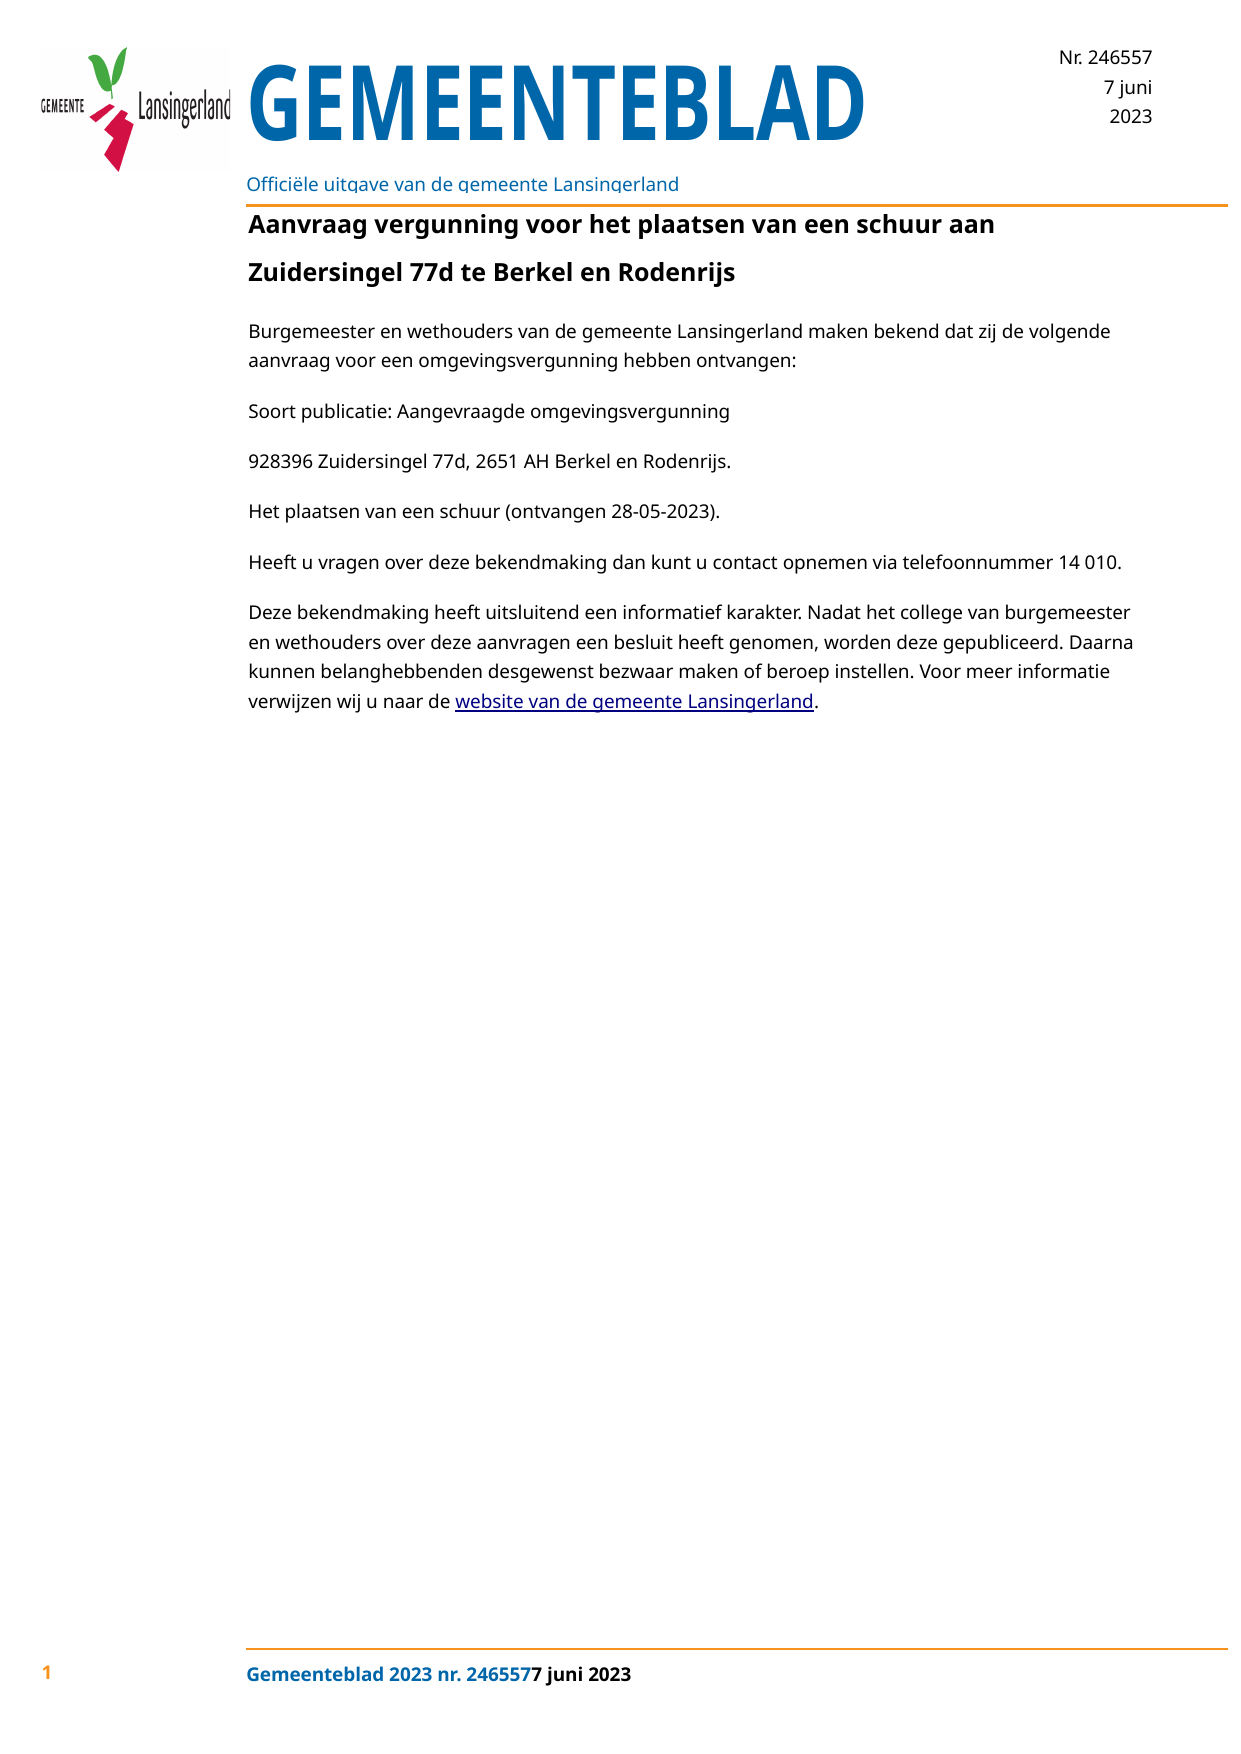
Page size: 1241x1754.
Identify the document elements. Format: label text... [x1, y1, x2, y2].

text Aanvraag vergunning voor het plaatsen van een schuur aan Zuidersingel 77d te Berkel en Rodenrijs [248, 207, 1152, 288]
text Burgemeester en wethouders van de gemeente Lansingerland maken bekend dat zij de volgende aanvraag voor een omgevingsvergunning hebben ontvangen: [248, 318, 1152, 373]
picture [41, 47, 231, 172]
text Soort publicatie: Aangevraagde omgevingsvergunning [248, 398, 1152, 424]
text Deze bekendmaking heeft uitsluitend een informatief karakter. Nadat het college van burgemeester en wethouders over deze aanvragen een besluit heeft genomen, worden deze gepubliceerd. Daarna kunnen belanghebbenden desgewenst bezwaar maken of beroep instellen. Voor meer informatie verwijzen wij u naar de website van de gemeente Lansingerland. [248, 599, 1152, 714]
text Het plaatsen van een schuur (ontvangen 28-05-2023). [248, 499, 1152, 524]
text 928396 Zuidersingel 77d, 2651 AH Berkel en Rodenrijs. [248, 448, 1152, 474]
text Heeft u vragen over deze bekendmaking dan kunt u contact opnemen via telefoonnummer 14 010. [248, 549, 1152, 575]
